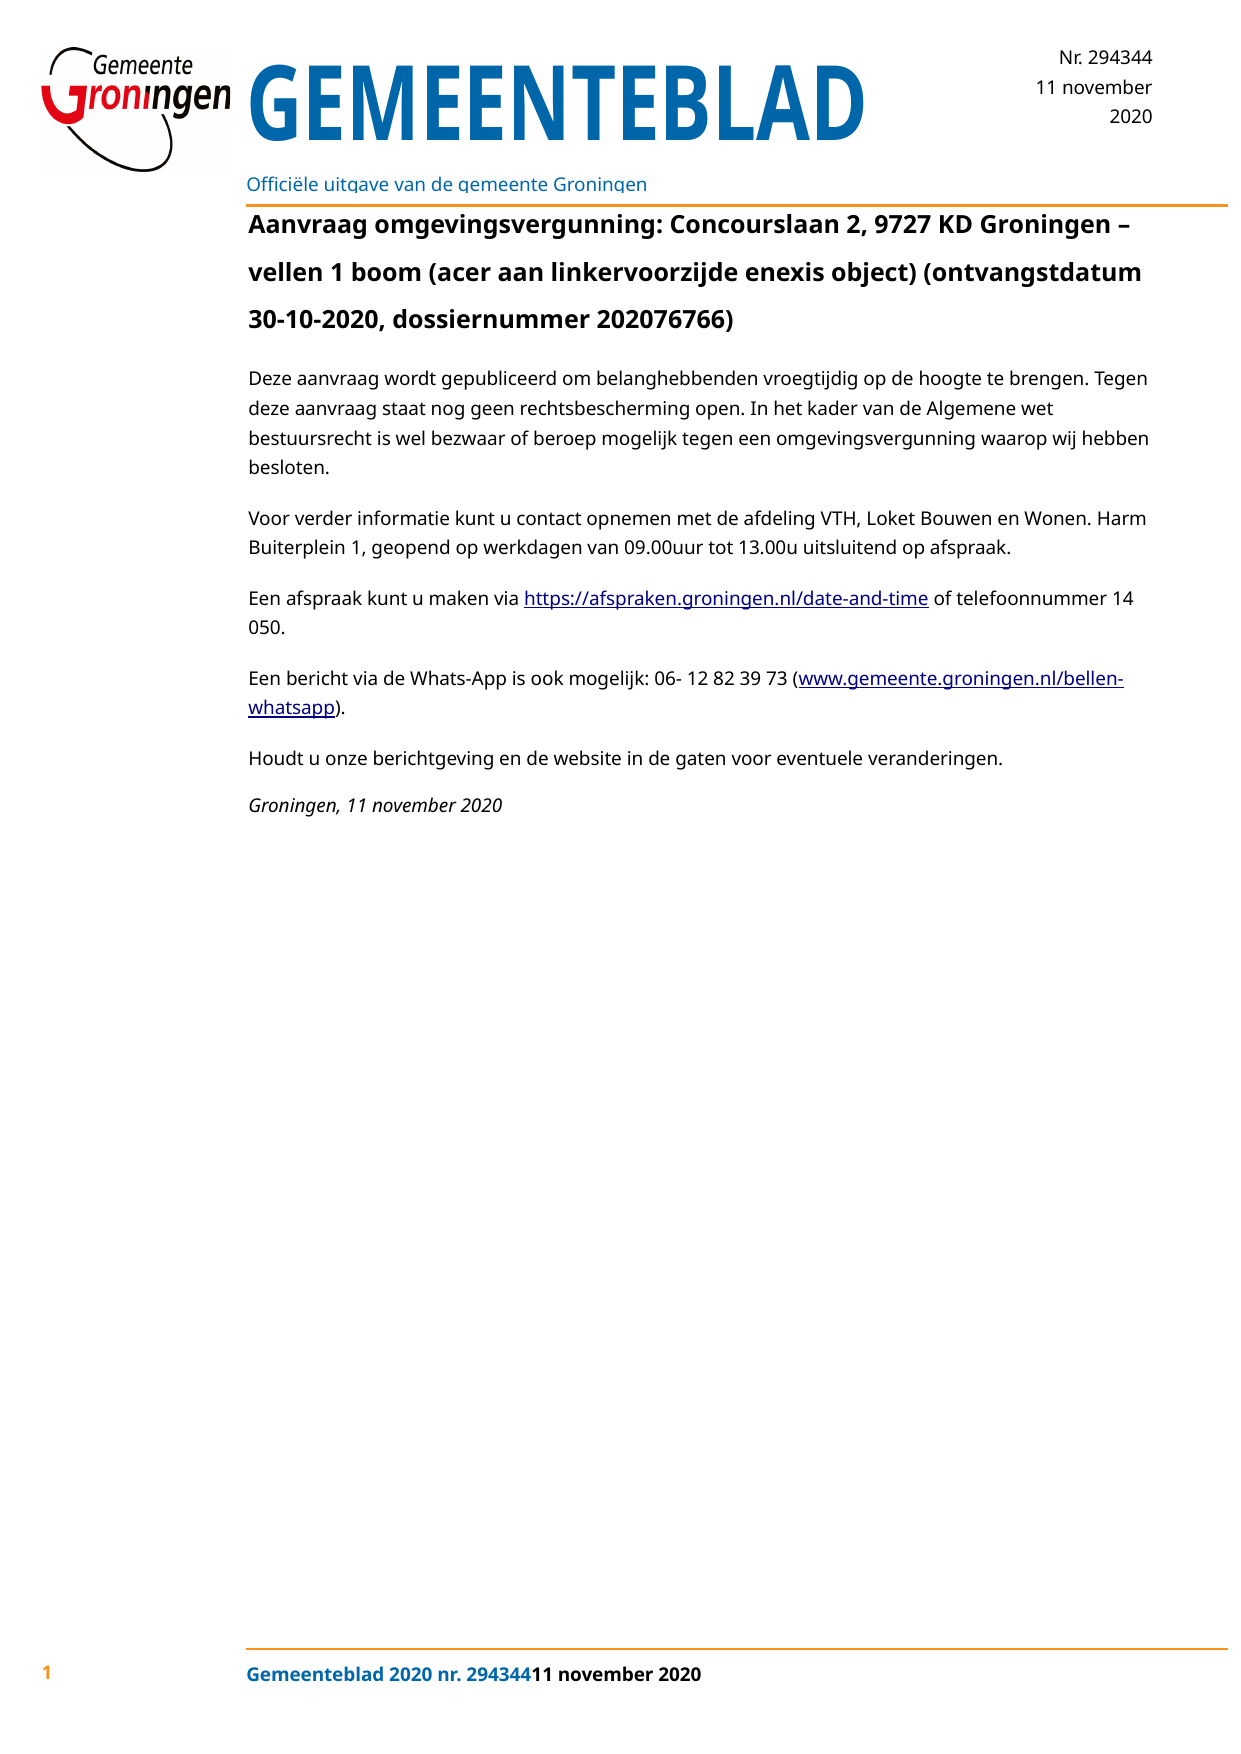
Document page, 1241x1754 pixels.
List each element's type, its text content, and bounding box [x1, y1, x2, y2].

text Houdt u onze berichtgeving en de website in de gaten voor eventuele veranderingen. [248, 745, 1152, 770]
picture [41, 47, 231, 172]
text Een afspraak kunt u maken via https://afspraken.groningen.nl/date-and-time of telefoonnummer 14 050. [248, 585, 1152, 640]
text Voor verder informatie kunt u contact opnemen met de afdeling VTH, Loket Bouwen en Wonen. Harm Buiterplein 1, geopend op werkdagen van 09.00uur tot 13.00u uitsluitend op afspraak. [248, 505, 1152, 560]
text Een bericht via de Whats-App is ook mogelijk: 06- 12 82 39 73 (www.gemeente.groningen.nl/bellen-whatsapp). [248, 665, 1152, 720]
text Groningen, 11 november 2020 [248, 792, 1152, 818]
text Aanvraag omgevingsvergunning: Concourslaan 2, 9727 KD Groningen – vellen 1 boom (acer aan linkervoorzijde enexis object) (ontvangstdatum 30-10-2020, dossiernummer 202076766) [248, 207, 1152, 336]
text Deze aanvraag wordt gepubliceerd om belanghebbenden vroegtijdig op de hoogte te brengen. Tegen deze aanvraag staat nog geen rechtsbescherming open. In het kader van de Algemene wet bestuursrecht is wel bezwaar of beroep mogelijk tegen een omgevingsvergunning waarop wij hebben besloten. [248, 366, 1152, 480]
